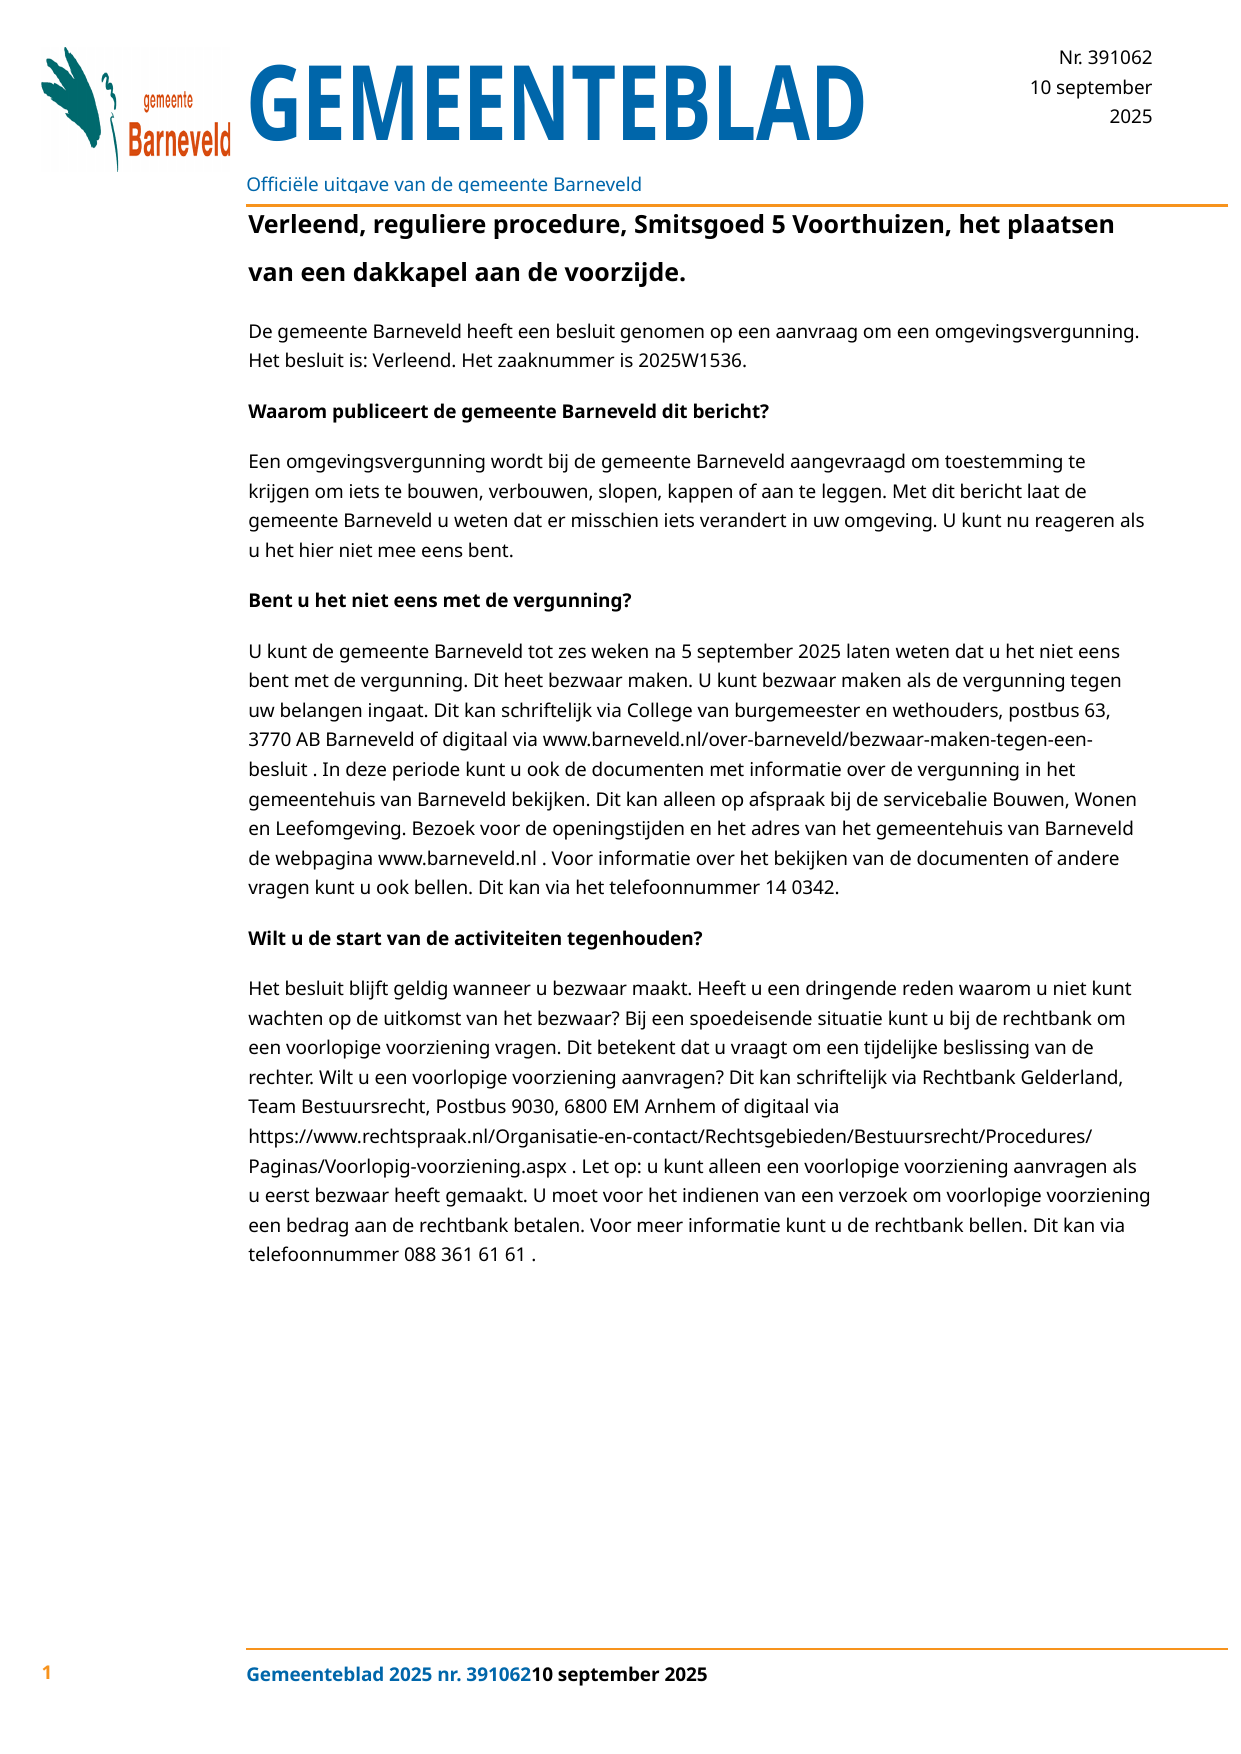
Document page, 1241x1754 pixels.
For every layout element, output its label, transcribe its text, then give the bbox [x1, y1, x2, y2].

text Het besluit blijft geldig wanneer u bezwaar maakt. Heeft u een dringende reden waarom u niet kunt wachten op de uitkomst van het bezwaar? Bij een spoedeisende situatie kunt u bij de rechtbank om een voorlopige voorziening vragen. Dit betekent dat u vraagt om een tijdelijke beslissing van de rechter. Wilt u een voorlopige voorziening aanvragen? Dit kan schriftelijk via Rechtbank Gelderland, Team Bestuursrecht, Postbus 9030, 6800 EM Arnhem of digitaal via https://www.rechtspraak.nl/Organisatie-en-contact/Rechtsgebieden/Bestuursrecht/Procedures/Paginas/Voorlopig-voorziening.aspx . Let op: u kunt alleen een voorlopige voorziening aanvragen als u eerst bezwaar heeft gemaakt. U moet voor het indienen van een verzoek om voorlopige voorziening een bedrag aan de rechtbank betalen. Voor meer informatie kunt u de rechtbank bellen. Dit kan via telefoonnummer 088 361 61 61 . [248, 975, 1152, 1267]
text Een omgevingsvergunning wordt bij de gemeente Barneveld aangevraagd om toestemming te krijgen om iets te bouwen, verbouwen, slopen, kappen of aan te leggen. Met dit bericht laat de gemeente Barneveld u weten dat er misschien iets verandert in uw omgeving. U kunt nu reageren als u het hier niet mee eens bent. [248, 448, 1152, 563]
text Wilt u de start van de activiteiten tegenhouden? [248, 925, 1152, 951]
text Waarom publiceert de gemeente Barneveld dit bericht? [248, 398, 1152, 424]
text Verleend, reguliere procedure, Smitsgoed 5 Voorthuizen, het plaatsen van een dakkapel aan de voorzijde. [248, 207, 1152, 288]
text Bent u het niet eens met de vergunning? [248, 587, 1152, 613]
text U kunt de gemeente Barneveld tot zes weken na 5 september 2025 laten weten dat u het niet eens bent met de vergunning. Dit heet bezwaar maken. U kunt bezwaar maken als de vergunning tegen uw belangen ingaat. Dit kan schriftelijk via College van burgemeester en wethouders, postbus 63, 3770 AB Barneveld of digitaal via www.barneveld.nl/over-barneveld/bezwaar-maken-tegen-een-besluit . In deze periode kunt u ook de documenten met informatie over de vergunning in het gemeentehuis van Barneveld bekijken. Dit kan alleen op afspraak bij de servicebalie Bouwen, Wonen en Leefomgeving. Bezoek voor de openingstijden en het adres van het gemeentehuis van Barneveld de webpagina www.barneveld.nl . Voor informatie over het bekijken van de documenten of andere vragen kunt u ook bellen. Dit kan via het telefoonnummer 14 0342. [248, 638, 1152, 900]
text De gemeente Barneveld heeft een besluit genomen op een aanvraag om een omgevingsvergunning. Het besluit is: Verleend. Het zaaknummer is 2025W1536. [248, 318, 1152, 373]
picture [41, 47, 231, 172]
